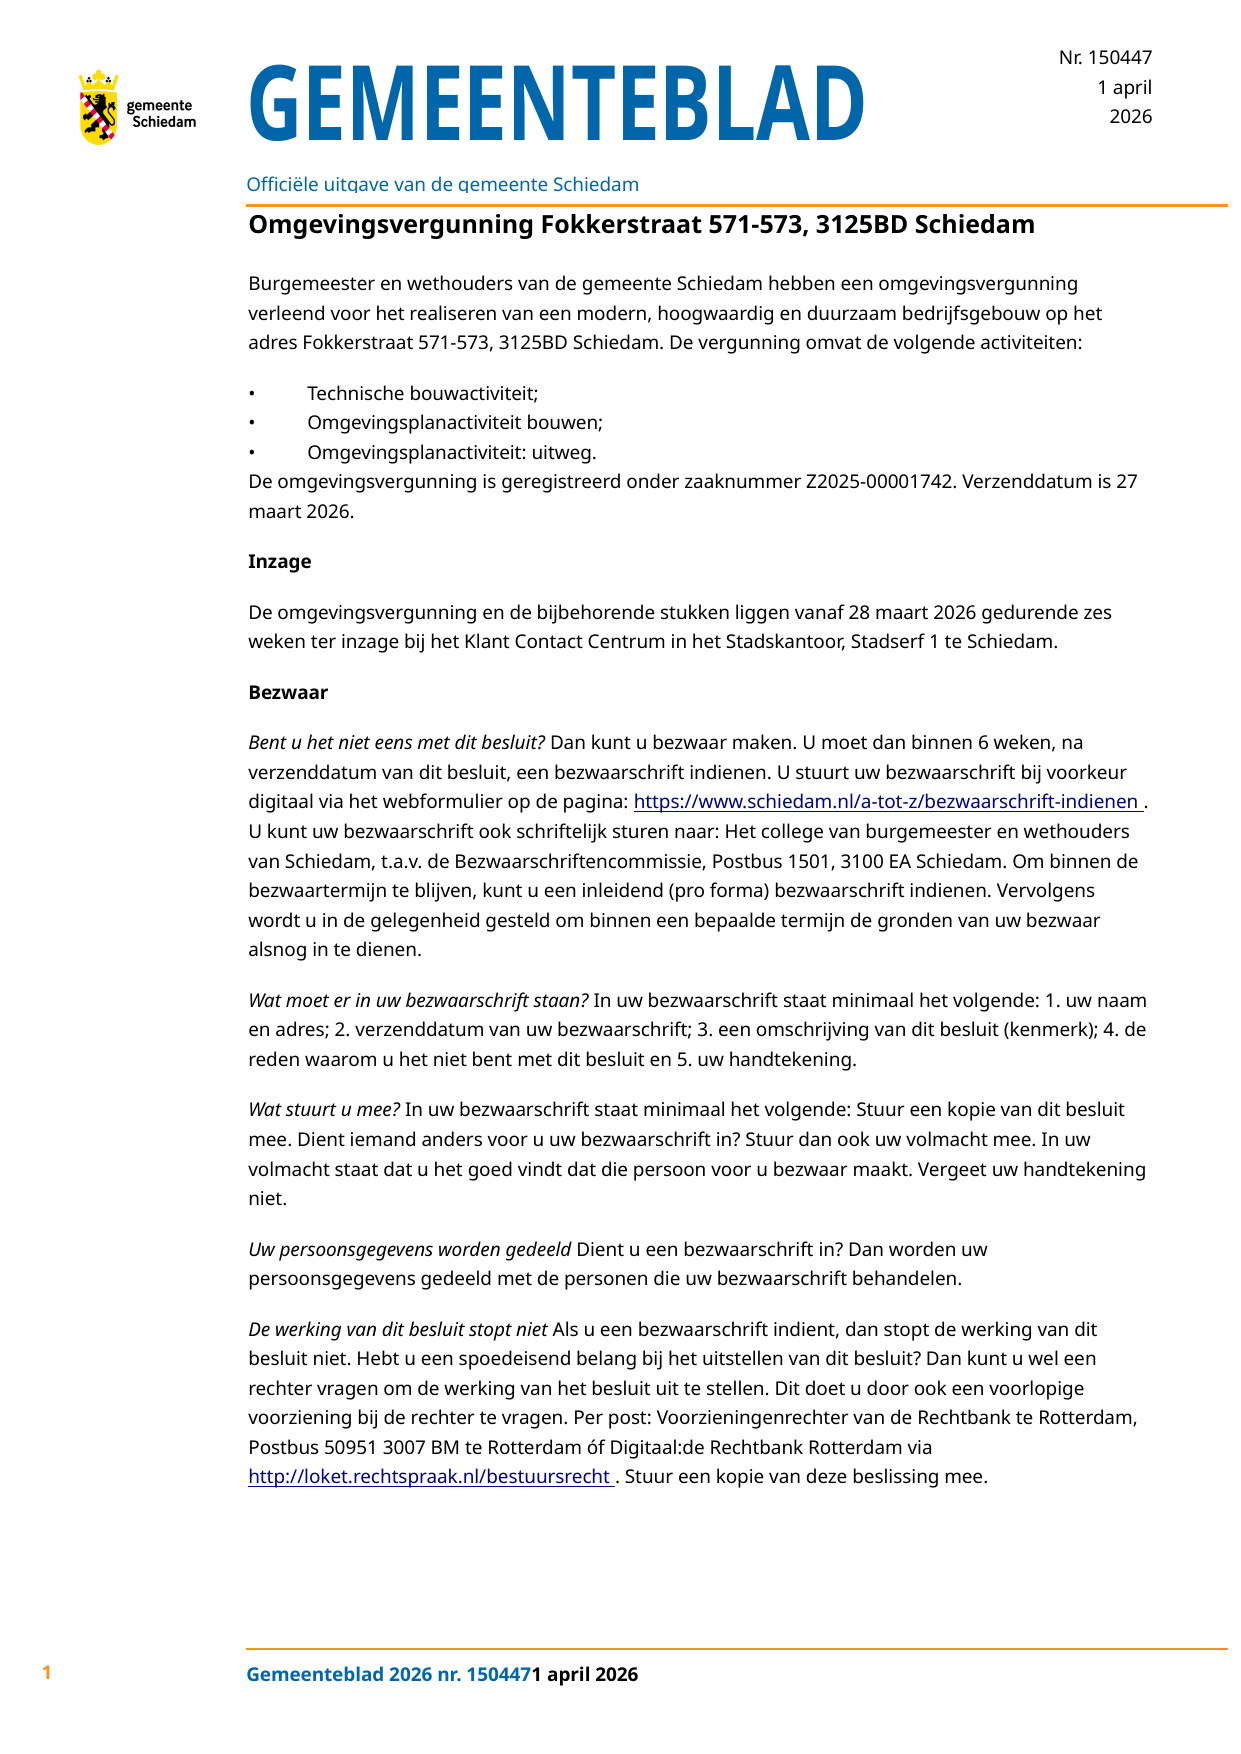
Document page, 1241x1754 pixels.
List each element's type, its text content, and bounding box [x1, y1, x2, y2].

text De werking van dit besluit stopt niet Als u een bezwaarschrift indient, dan stopt de werking van dit besluit niet. Hebt u een spoedeisend belang bij het uitstellen van dit besluit? Dan kunt u wel een rechter vragen om de werking van het besluit uit te stellen. Dit doet u door ook een voorlopige voorziening bij de rechter te vragen. Per post: Voorzieningenrechter van de Rechtbank te Rotterdam, Postbus 50951 3007 BM te Rotterdam óf Digitaal:de Rechtbank Rotterdam via http://loket.rechtspraak.nl/bestuursrecht . Stuur een kopie van deze beslissing mee. [248, 1316, 1152, 1489]
text Bent u het niet eens met dit besluit? Dan kunt u bezwaar maken. U moet dan binnen 6 weken, na verzenddatum van dit besluit, een bezwaarschrift indienen. U stuurt uw bezwaarschrift bij voorkeur digitaal via het webformulier op de pagina: https://www.schiedam.nl/a-tot-z/bezwaarschrift-indienen . U kunt uw bezwaarschrift ook schriftelijk sturen naar: Het college van burgemeester en wethouders van Schiedam, t.a.v. de Bezwaarschriftencommissie, Postbus 1501, 3100 EA Schiedam. Om binnen de bezwaartermijn te blijven, kunt u een inleidend (pro forma) bezwaarschrift indienen. Vervolgens wordt u in de gelegenheid gesteld om binnen een bepaalde termijn de gronden van uw bezwaar alsnog in te dienen. [248, 729, 1152, 962]
text Omgevingsvergunning Fokkerstraat 571-573, 3125BD Schiedam [248, 207, 1152, 241]
text De omgevingsvergunning is geregistreerd onder zaaknummer Z2025-00001742. Verzenddatum is 27 maart 2026. [248, 469, 1152, 524]
list Omgevingsplanactiviteit bouwen; [248, 409, 1152, 435]
list Omgevingsplanactiviteit: uitweg. [248, 439, 1152, 465]
text Uw persoonsgegevens worden gedeeld Dient u een bezwaarschrift in? Dan worden uw persoonsgegevens gedeeld met de personen die uw bezwaarschrift behandelen. [248, 1236, 1152, 1291]
text Inzage [248, 549, 1152, 574]
text De omgevingsvergunning en de bijbehorende stukken liggen vanaf 28 maart 2026 gedurende zes weken ter inzage bij het Klant Contact Centrum in het Stadskantoor, Stadserf 1 te Schiedam. [248, 599, 1152, 654]
picture [41, 47, 231, 172]
text Wat moet er in uw bezwaarschrift staan? In uw bezwaarschrift staat minimaal het volgende: 1. uw naam en adres; 2. verzenddatum van uw bezwaarschrift; 3. een omschrijving van dit besluit (kenmerk); 4. de reden waarom u het niet bent met dit besluit en 5. uw handtekening. [248, 987, 1152, 1072]
text Bezwaar [248, 679, 1152, 705]
text Burgemeester en wethouders van de gemeente Schiedam hebben een omgevingsvergunning verleend voor het realiseren van een modern, hoogwaardig en duurzaam bedrijfsgebouw op het adres Fokkerstraat 571-573, 3125BD Schiedam. De vergunning omvat de volgende activiteiten: [248, 270, 1152, 355]
list Technische bouwactiviteit; [248, 380, 1152, 406]
text Wat stuurt u mee? In uw bezwaarschrift staat minimaal het volgende: Stuur een kopie van dit besluit mee. Dient iemand anders voor u uw bezwaarschrift in? Stuur dan ook uw volmacht mee. In uw volmacht staat dat u het goed vindt dat die persoon voor u bezwaar maakt. Vergeet uw handtekening niet. [248, 1097, 1152, 1211]
